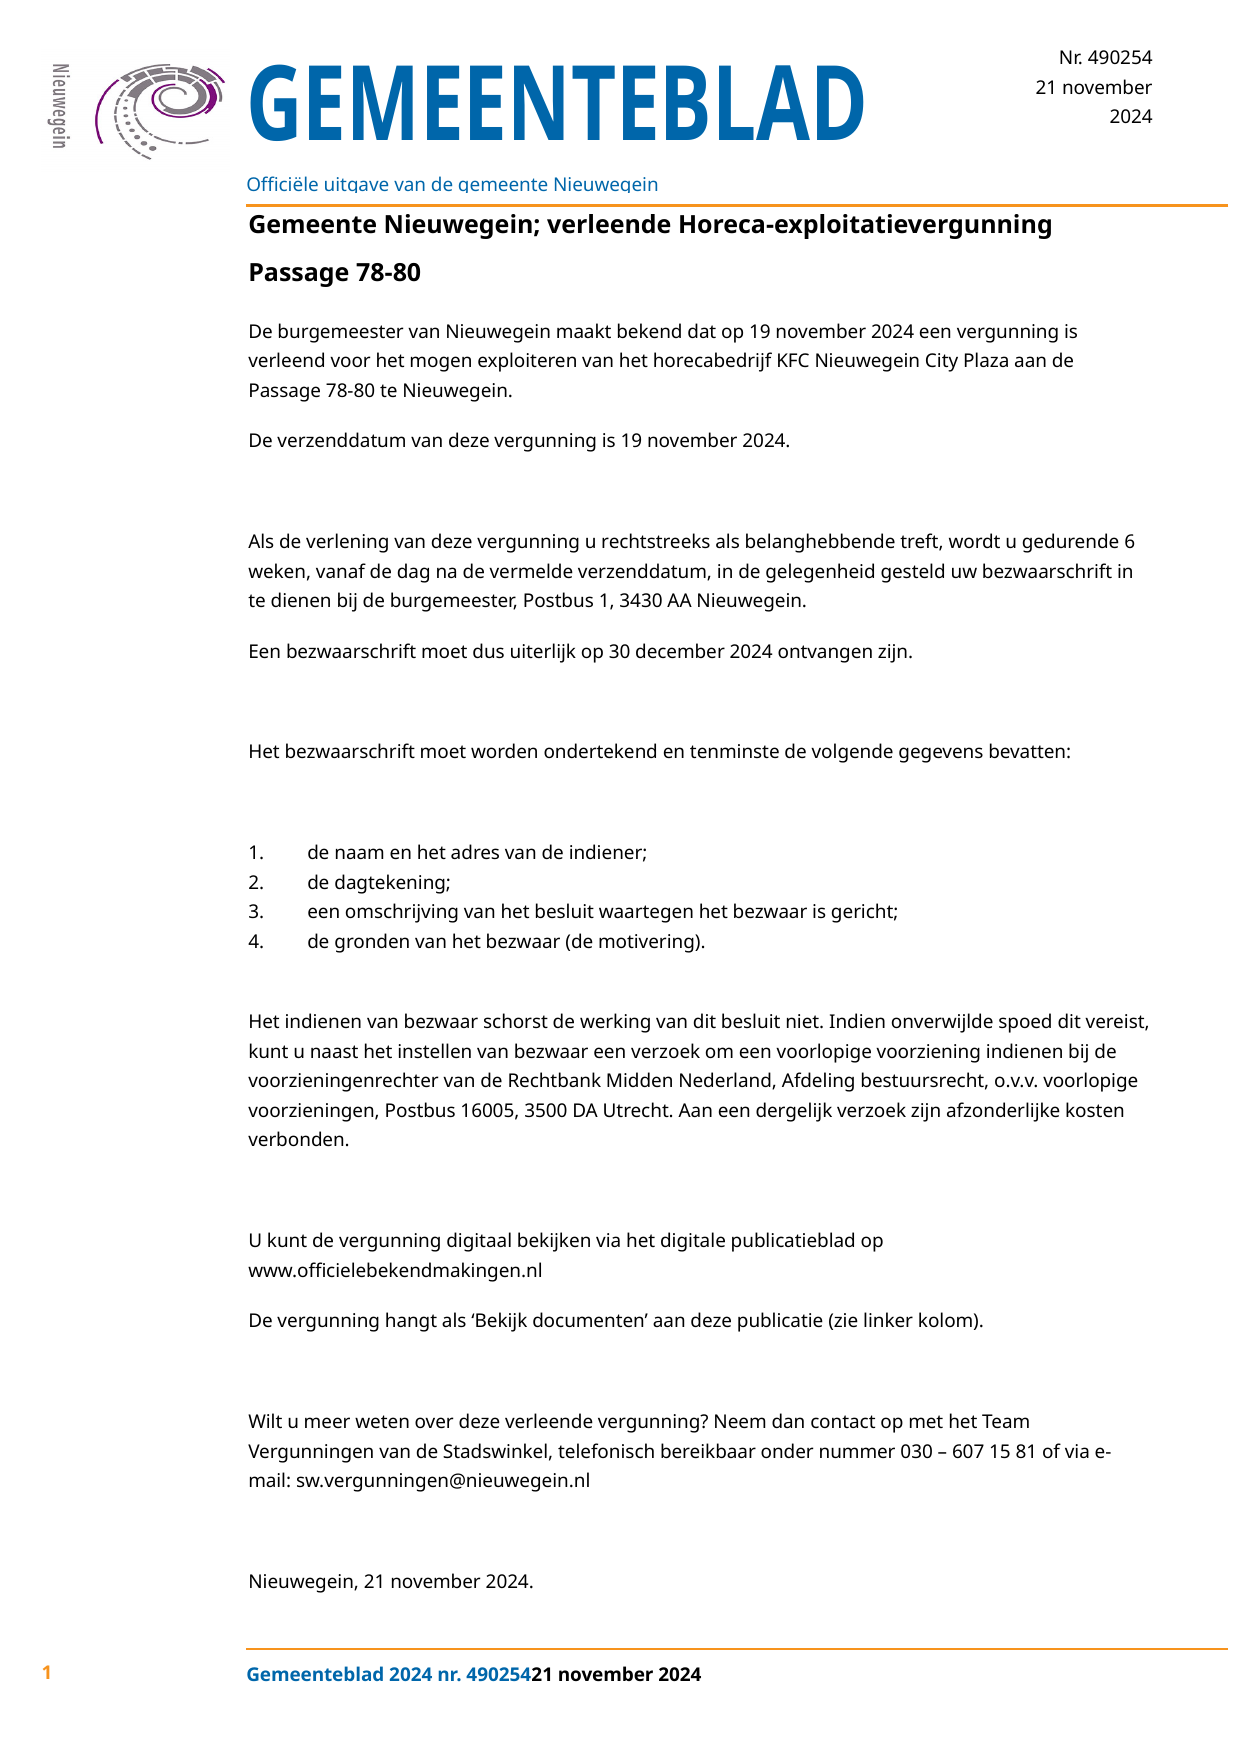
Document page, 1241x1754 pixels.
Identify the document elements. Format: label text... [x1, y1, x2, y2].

text De burgemeester van Nieuwegein maakt bekend dat op 19 november 2024 een vergunning is verleend voor het mogen exploiteren van het horecabedrijf KFC Nieuwegein City Plaza aan de Passage 78-80 te Nieuwegein. [248, 318, 1152, 403]
list de naam en het adres van de indiener; [248, 839, 1152, 865]
text Wilt u meer weten over deze verleende vergunning? Neem dan contact op met het Team Vergunningen van de Stadswinkel, telefonisch bereikbaar onder nummer 030 – 607 15 81 of via e-mail: sw.vergunningen@nieuwegein.nl [248, 1408, 1152, 1493]
text U kunt de vergunning digitaal bekijken via het digitale publicatieblad op www.officielebekendmakingen.nl [248, 1227, 1152, 1283]
text Als de verlening van deze vergunning u rechtstreeks als belanghebbende treft, wordt u gedurende 6 weken, vanaf de dag na de vermelde verzenddatum, in de gelegenheid gesteld uw bezwaarschrift in te dienen bij de burgemeester, Postbus 1, 3430 AA Nieuwegein. [248, 528, 1152, 613]
text Gemeente Nieuwegein; verleende Horeca-exploitatievergunning Passage 78-80 [248, 207, 1152, 288]
text Een bezwaarschrift moet dus uiterlijk op 30 december 2024 ontvangen zijn. [248, 638, 1152, 664]
text De verzenddatum van deze vergunning is 19 november 2024. [248, 427, 1152, 453]
list de dagtekening; [248, 869, 1152, 895]
text Het bezwaarschrift moet worden ondertekend en tenminste de volgende gegevens bevatten: [248, 739, 1152, 764]
text De vergunning hangt als ‘Bekijk documenten’ aan deze publicatie (zie linker kolom). [248, 1307, 1152, 1333]
list een omschrijving van het besluit waartegen het bezwaar is gericht; [248, 899, 1152, 924]
text Het indienen van bezwaar schorst de werking van dit besluit niet. Indien onverwijlde spoed dit vereist, kunt u naast het instellen van bezwaar een verzoek om een voorlopige voorziening indienen bij de voorzieningenrechter van de Rechtbank Midden Nederland, Afdeling bestuursrecht, o.v.v. voorlopige voorzieningen, Postbus 16005, 3500 DA Utrecht. Aan een dergelijk verzoek zijn afzonderlijke kosten verbonden. [248, 1008, 1152, 1152]
picture [41, 47, 231, 172]
text Nieuwegein, 21 november 2024. [248, 1568, 1152, 1594]
list de gronden van het bezwaar (de motivering). [248, 928, 1152, 954]
